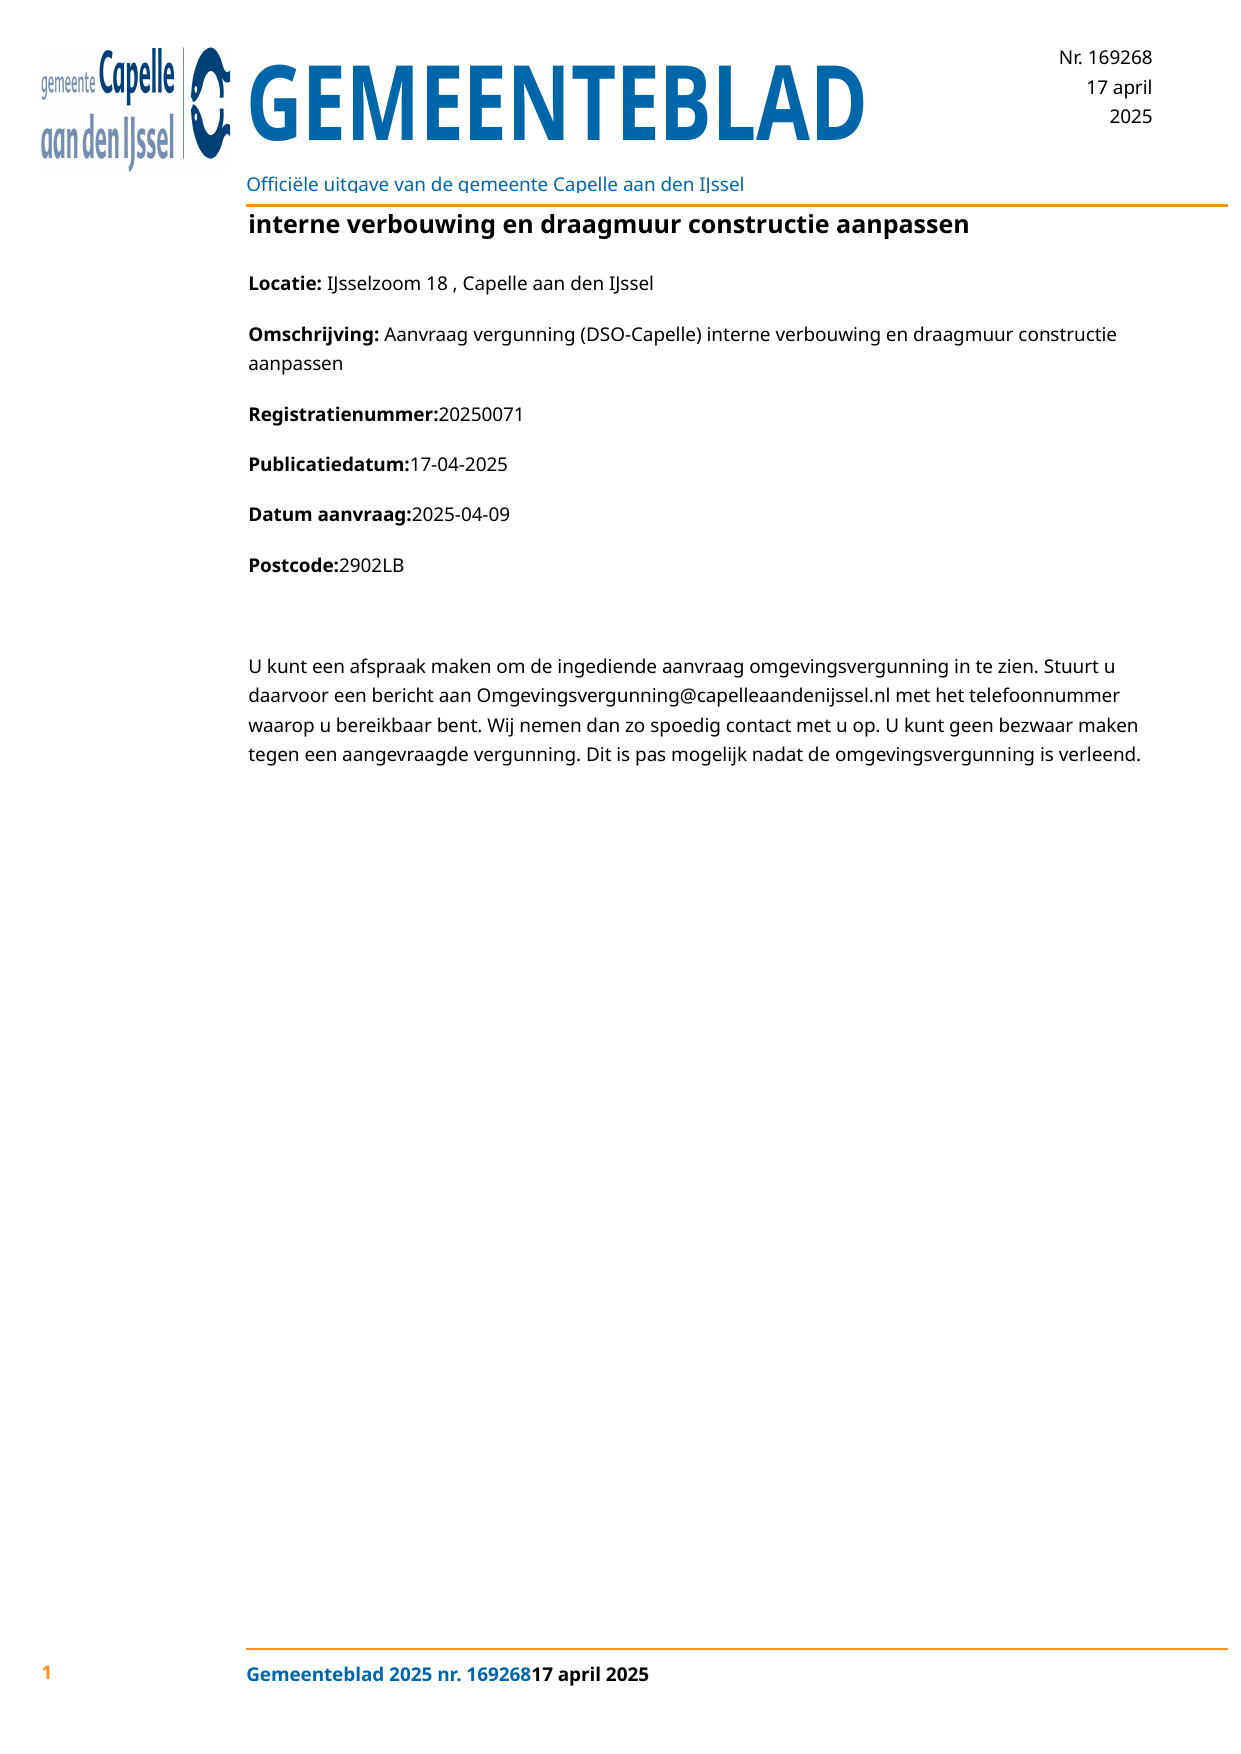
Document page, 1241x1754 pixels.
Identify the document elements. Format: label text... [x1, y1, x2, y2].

text Omschrijving: Aanvraag vergunning (DSO-Capelle) interne verbouwing en draagmuur constructie aanpassen [248, 321, 1152, 376]
text Locatie: IJsselzoom 18 , Capelle aan den IJssel [248, 270, 1152, 296]
text Publicatiedatum:17-04-2025 [248, 451, 1152, 477]
text Registratienummer:20250071 [248, 401, 1152, 426]
text U kunt een afspraak maken om de ingediende aanvraag omgevingsvergunning in te zien. Stuurt u daarvoor een bericht aan Omgevingsvergunning@capelleaandenijssel.nl met het telefoonnummer waarop u bereikbaar bent. Wij nemen dan zo spoedig contact met u op. U kunt geen bezwaar maken tegen een aangevraagde vergunning. Dit is pas mogelijk nadat de omgevingsvergunning is verleend. [248, 653, 1152, 767]
text Datum aanvraag:2025-04-09 [248, 502, 1152, 527]
picture [41, 47, 231, 172]
text interne verbouwing en draagmuur constructie aanpassen [248, 207, 1152, 241]
text Postcode:2902LB [248, 552, 1152, 578]
